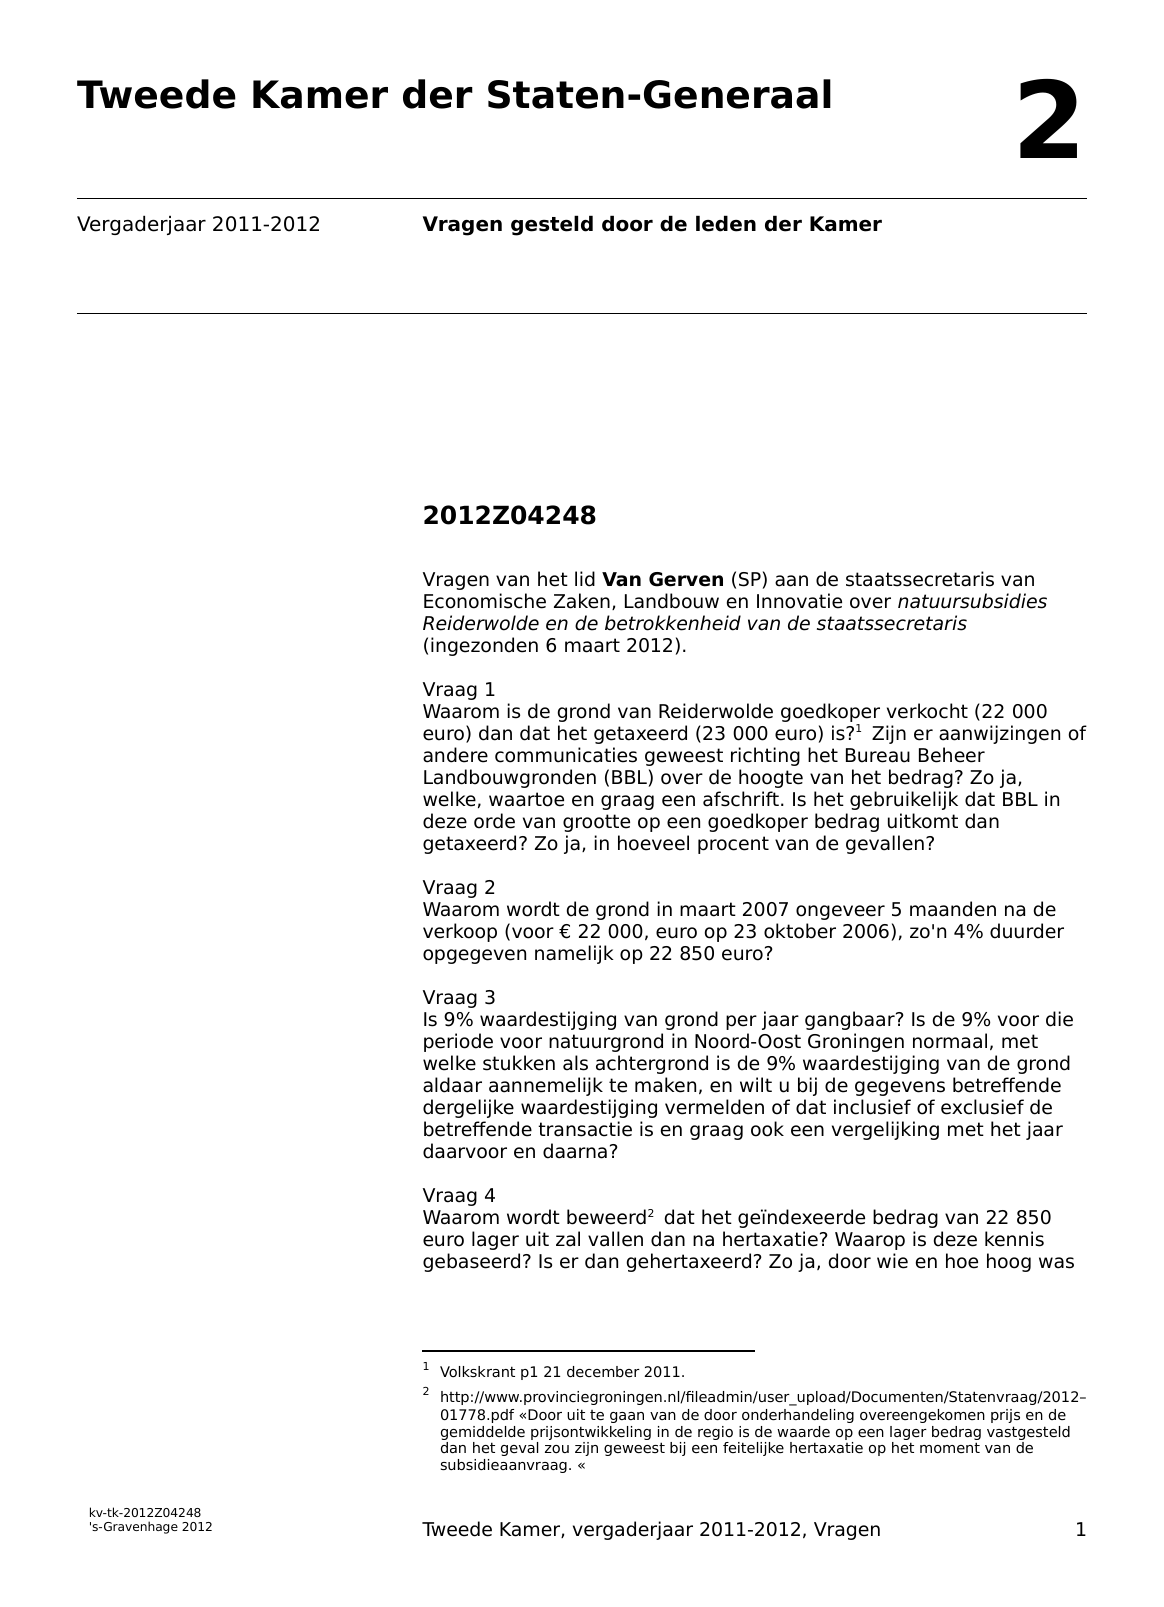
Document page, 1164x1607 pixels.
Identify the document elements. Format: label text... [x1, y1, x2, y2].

text http://www.provinciegroningen.nl/fileadmin/user_upload/Documenten/Statenvraag/2012–01778.pdf «Door uit te gaan van de door onderhandeling overeengekomen prijs en de gemiddelde prijsontwikkeling in de regio is de waarde op een lager bedrag vastgesteld dan het geval zou zijn geweest bij een feitelijke hertaxatie op het moment van de subsidieaanvraag. « [422, 1385, 1087, 1474]
table_cell Vergaderjaar 2011-2012 [77, 199, 422, 313]
text Vraag 4 [422, 1185, 1087, 1207]
text Waarom wordt de grond in maart 2007 ongeveer 5 maanden na de verkoop (voor € 22 000, euro op 23 oktober 2006), zo'n 4% duurder opgegeven namelijk op 22 850 euro? [422, 899, 1087, 965]
text 2012Z04248 [422, 501, 1087, 531]
text Vraag 2 [422, 877, 1087, 899]
table_header 2 [886, 59, 1087, 198]
text Vragen van het lid Van Gerven (SP) aan de staatssecretaris van Economische Zaken, Landbouw en Innovatie over natuursubsidies Reiderwolde en de betrokkenheid van de staatssecretaris (ingezonden 6 maart 2012). [422, 569, 1087, 657]
text Vraag 1 [422, 679, 1087, 701]
text Waarom is de grond van Reiderwolde goedkoper verkocht (22 000 euro) dan dat het getaxeerd (23 000 euro) is? Zijn er aanwijzingen of andere communicaties geweest richting het Bureau Beheer Landbouwgronden (BBL) over de hoogte van het bedrag? Zo ja, welke, waartoe en graag een afschrift. Is het gebruikelijk dat BBL in deze orde van grootte op een goedkoper bedrag uitkomt dan getaxeerd? Zo ja, in hoeveel procent van de gevallen? [422, 701, 1087, 855]
text Waarom wordt beweerd dat het geïndexeerde bedrag van 22 850 euro lager uit zal vallen dan na hertaxatie? Waarop is deze kennis gebaseerd? Is er dan gehertaxeerd? Zo ja, door wie en hoe hoog was [422, 1207, 1087, 1273]
table_header Tweede Kamer der Staten-Generaal [77, 59, 886, 198]
text 's-Gravenhage 2012 [88, 1520, 323, 1534]
text Is 9% waardestijging van grond per jaar gangbaar? Is de 9% voor die periode voor natuurgrond in Noord-Oost Groningen normaal, met welke stukken als achtergrond is de 9% waardestijging van de grond aldaar aannemelijk te maken, en wilt u bij de gegevens betreffende dergelijke waardestijging vermelden of dat inclusief of exclusief de betreffende transactie is en graag ook een vergelijking met het jaar daarvoor en daarna? [422, 1009, 1087, 1163]
text kv-tk-2012Z04248 [88, 1506, 323, 1520]
table_cell Vragen gesteld door de leden der Kamer [422, 199, 1087, 313]
text Volkskrant p1 21 december 2011. [422, 1360, 1087, 1382]
text Vraag 3 [422, 987, 1087, 1009]
